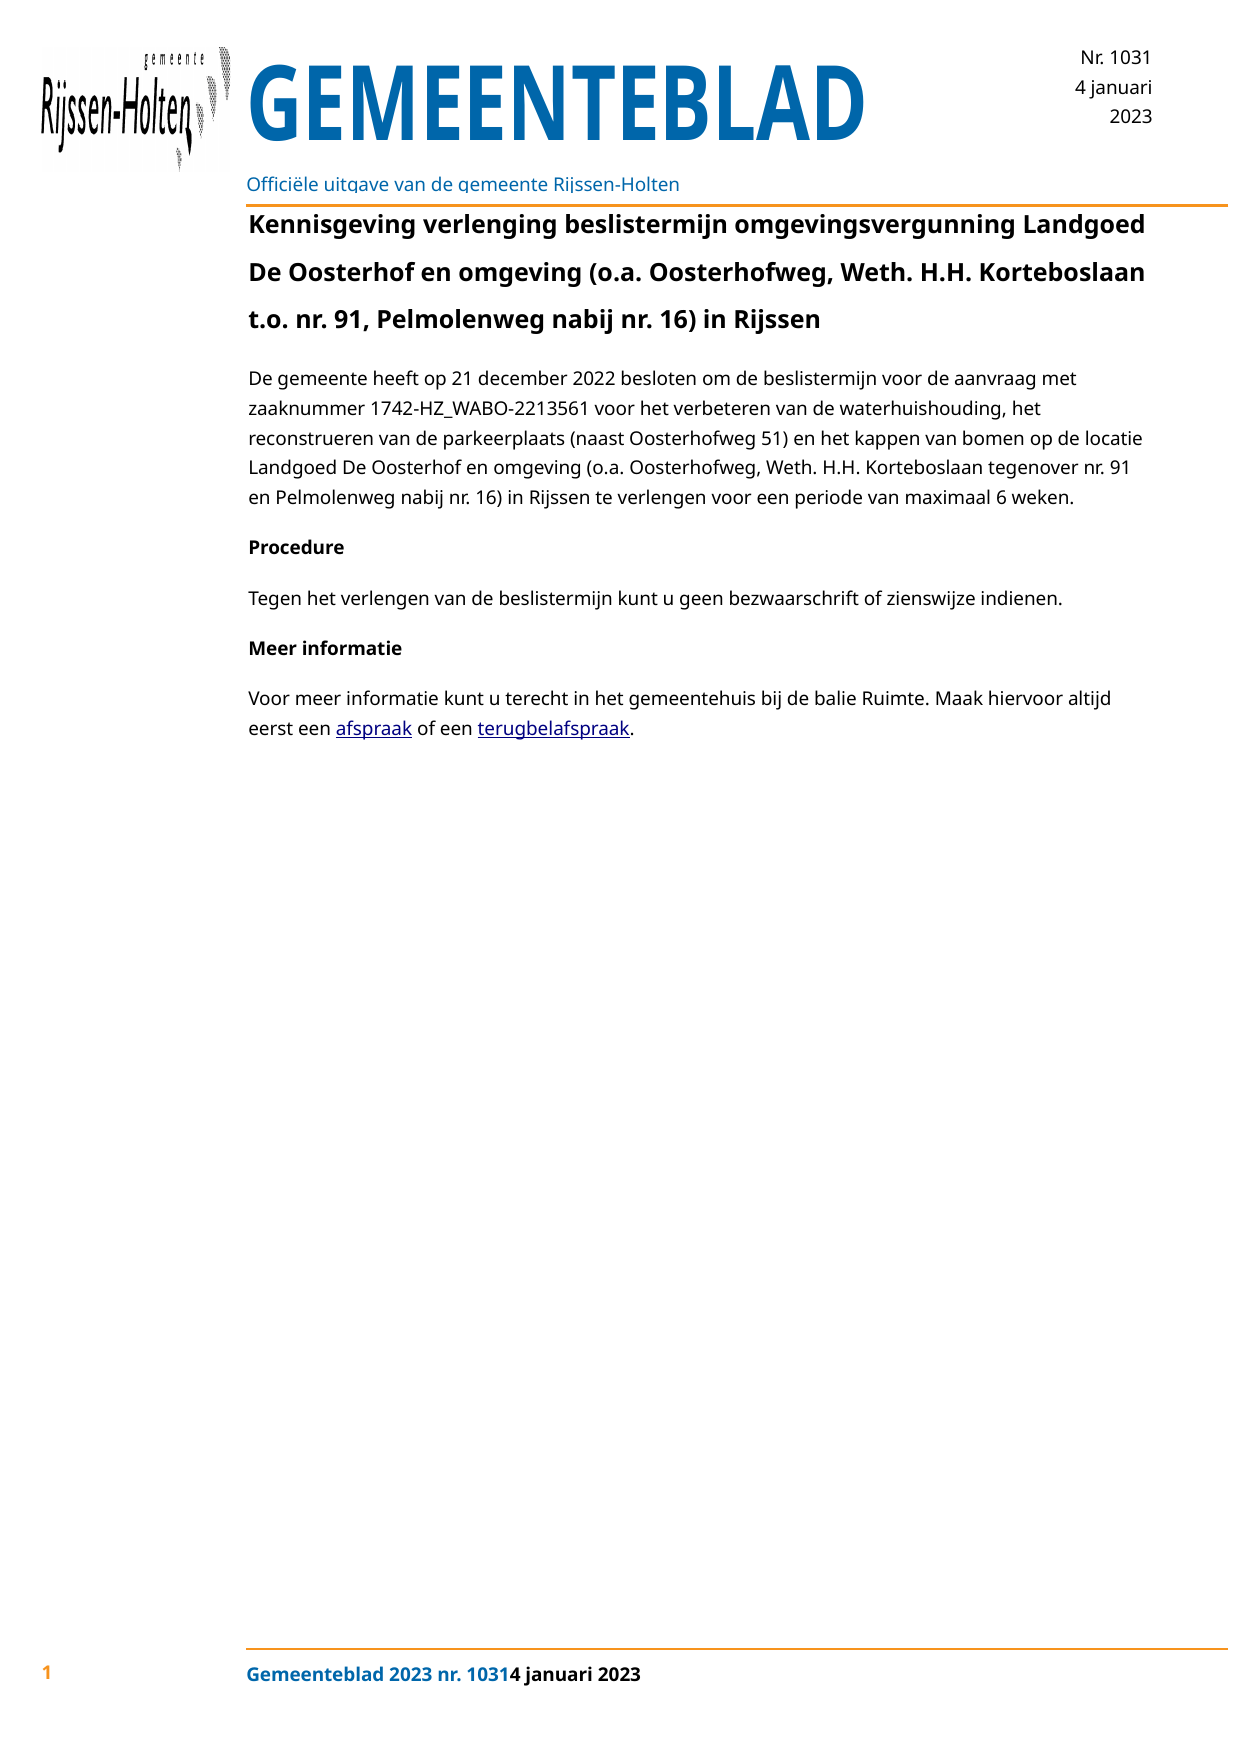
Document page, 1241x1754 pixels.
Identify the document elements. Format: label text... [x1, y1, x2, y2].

text De gemeente heeft op 21 december 2022 besloten om de beslistermijn voor de aanvraag met zaaknummer 1742-HZ_WABO-2213561 voor het verbeteren van de waterhuishouding, het reconstrueren van de parkeerplaats (naast Oosterhofweg 51) en het kappen van bomen op de locatie Landgoed De Oosterhof en omgeving (o.a. Oosterhofweg, Weth. H.H. Korteboslaan tegenover nr. 91 en Pelmolenweg nabij nr. 16) in Rijssen te verlengen voor een periode van maximaal 6 weken. [248, 366, 1152, 509]
text Procedure [248, 534, 1152, 560]
text Kennisgeving verlenging beslistermijn omgevingsvergunning Landgoed De Oosterhof en omgeving (o.a. Oosterhofweg, Weth. H.H. Korteboslaan t.o. nr. 91, Pelmolenweg nabij nr. 16) in Rijssen [248, 207, 1152, 336]
text Tegen het verlengen van de beslistermijn kunt u geen bezwaarschrift of zienswijze indienen. [248, 585, 1152, 610]
picture [41, 47, 231, 172]
text Meer informatie [248, 635, 1152, 661]
text Voor meer informatie kunt u terecht in het gemeentehuis bij de balie Ruimte. Maak hiervoor altijd eerst een afspraak of een terugbelafspraak. [248, 686, 1152, 741]
